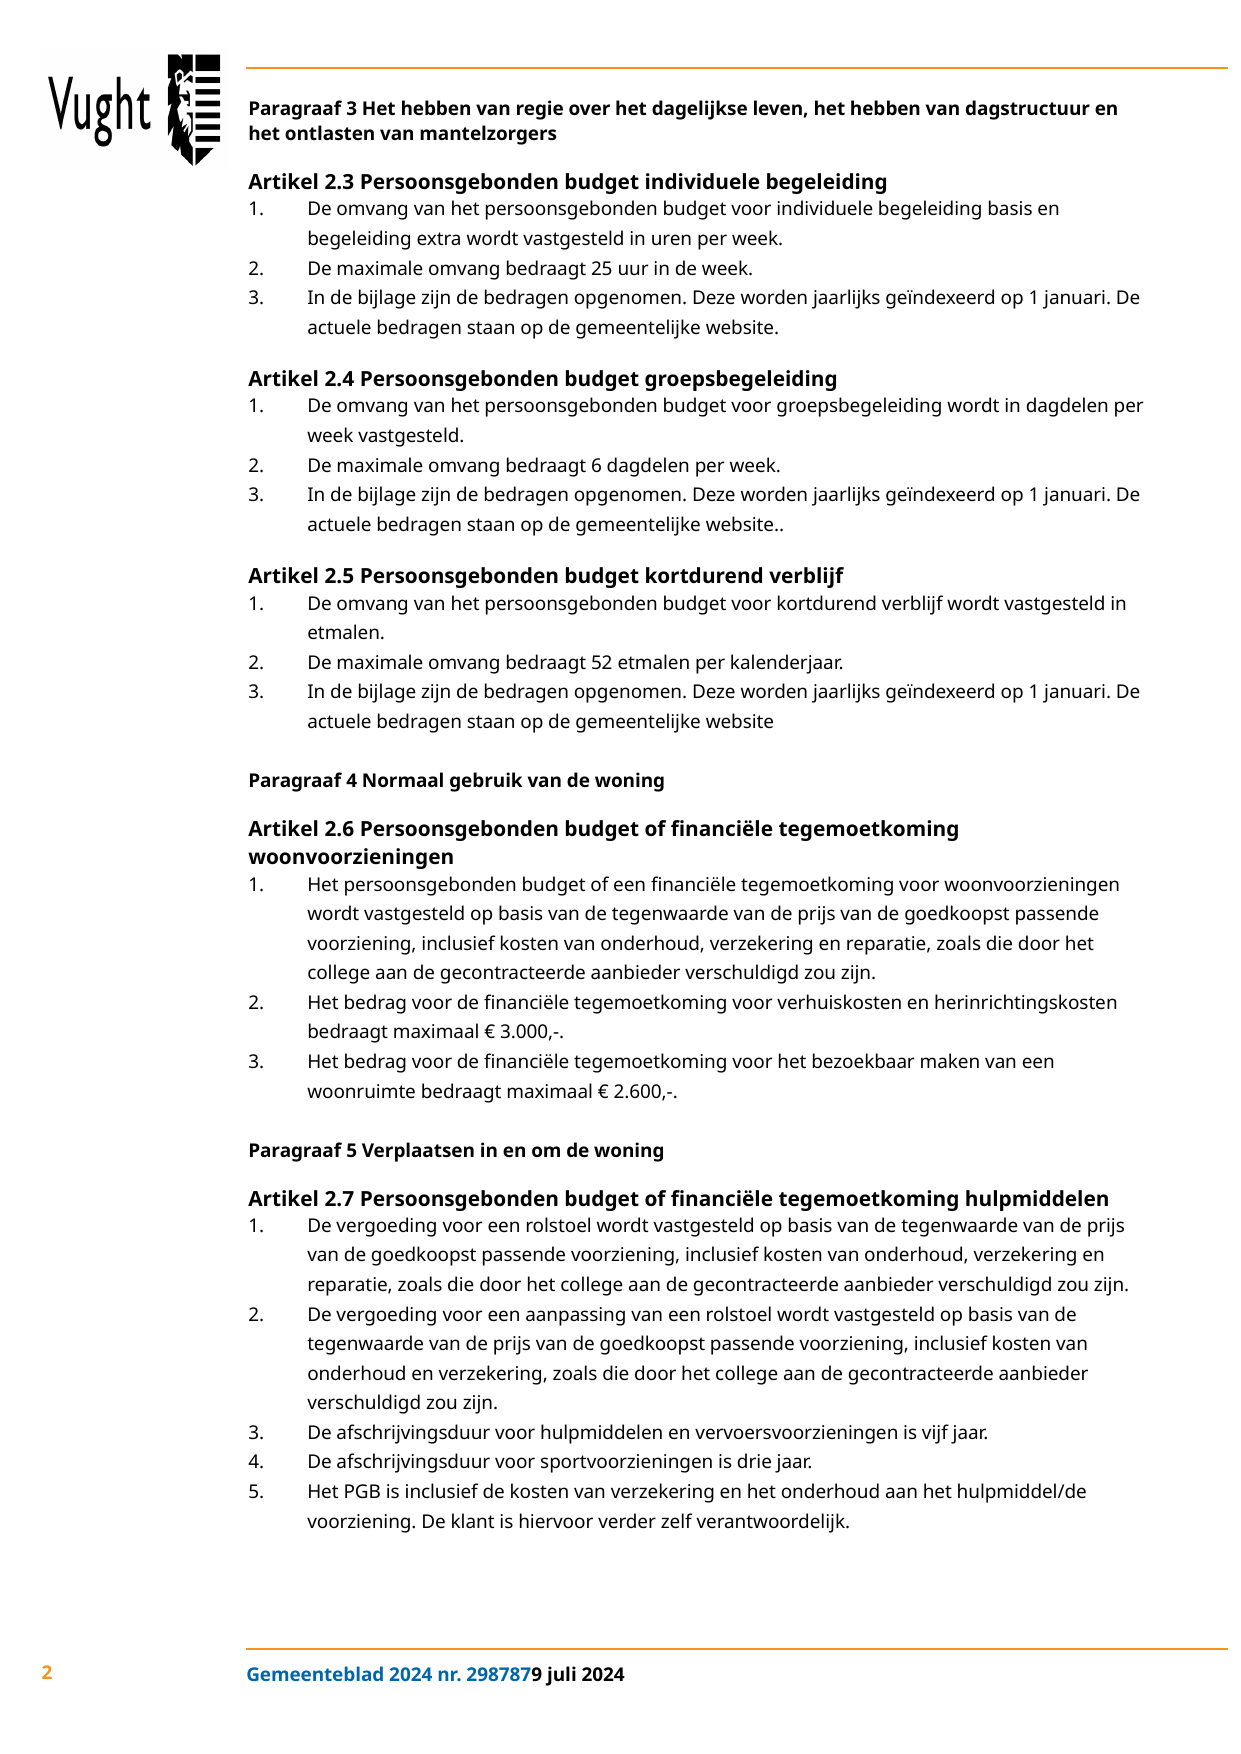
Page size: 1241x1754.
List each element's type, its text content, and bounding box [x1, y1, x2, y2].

list De omvang van het persoonsgebonden budget voor individuele begeleiding basis en begeleiding extra wordt vastgesteld in uren per week. [248, 196, 1152, 251]
text Artikel 2.5 Persoonsgebonden budget kortdurend verblijf [248, 561, 1152, 590]
list De maximale omvang bedraagt 52 etmalen per kalenderjaar. [248, 649, 1152, 675]
list De vergoeding voor een aanpassing van een rolstoel wordt vastgesteld op basis van de tegenwaarde van de prijs van de goedkoopst passende voorziening, inclusief kosten van onderhoud en verzekering, zoals die door het college aan de gecontracteerde aanbieder verschuldigd zou zijn. [248, 1301, 1152, 1415]
text Artikel 2.4 Persoonsgebonden budget groepsbegeleiding [248, 364, 1152, 393]
list Het bedrag voor de financiële tegemoetkoming voor het bezoekbaar maken van een woonruimte bedraagt maximaal € 2.600,-. [248, 1048, 1152, 1104]
list In de bijlage zijn de bedragen opgenomen. Deze worden jaarlijks geïndexeerd op 1 januari. De actuele bedragen staan op de gemeentelijke website [248, 679, 1152, 734]
list In de bijlage zijn de bedragen opgenomen. Deze worden jaarlijks geïndexeerd op 1 januari. De actuele bedragen staan op de gemeentelijke website. [248, 284, 1152, 339]
list Het bedrag voor de financiële tegemoetkoming voor verhuiskosten en herinrichtingskosten bedraagt maximaal € 3.000,-. [248, 989, 1152, 1044]
picture [41, 47, 231, 172]
text Artikel 2.6 Persoonsgebonden budget of financiële tegemoetkoming woonvoorzieningen [248, 814, 1152, 871]
text Paragraaf 5 Verplaatsen in en om de woning [248, 1137, 1152, 1163]
list In de bijlage zijn de bedragen opgenomen. Deze worden jaarlijks geïndexeerd op 1 januari. De actuele bedragen staan op de gemeentelijke website.. [248, 481, 1152, 537]
list De maximale omvang bedraagt 25 uur in de week. [248, 255, 1152, 280]
text Paragraaf 3 Het hebben van regie over het dagelijkse leven, het hebben van dagstructuur en het ontlasten van mantelzorgers [248, 95, 1152, 146]
list De afschrijvingsduur voor hulpmiddelen en vervoersvoorzieningen is vijf jaar. [248, 1419, 1152, 1445]
list De omvang van het persoonsgebonden budget voor groepsbegeleiding wordt in dagdelen per week vastgesteld. [248, 393, 1152, 448]
list De omvang van het persoonsgebonden budget voor kortdurend verblijf wordt vastgesteld in etmalen. [248, 590, 1152, 645]
text Paragraaf 4 Normaal gebruik van de woning [248, 767, 1152, 793]
list Het persoonsgebonden budget of een financiële tegemoetkoming voor woonvoorzieningen wordt vastgesteld op basis van de tegenwaarde van de prijs van de goedkoopst passende voorziening, inclusief kosten van onderhoud, verzekering en reparatie, zoals die door het college aan de gecontracteerde aanbieder verschuldigd zou zijn. [248, 871, 1152, 985]
text Artikel 2.3 Persoonsgebonden budget individuele begeleiding [248, 167, 1152, 196]
list De afschrijvingsduur voor sportvoorzieningen is drie jaar. [248, 1449, 1152, 1474]
list Het PGB is inclusief de kosten van verzekering en het onderhoud aan het hulpmiddel/de voorziening. De klant is hiervoor verder zelf verantwoordelijk. [248, 1478, 1152, 1534]
list De maximale omvang bedraagt 6 dagdelen per week. [248, 452, 1152, 478]
list De vergoeding voor een rolstoel wordt vastgesteld op basis van de tegenwaarde van de prijs van de goedkoopst passende voorziening, inclusief kosten van onderhoud, verzekering en reparatie, zoals die door het college aan de gecontracteerde aanbieder verschuldigd zou zijn. [248, 1212, 1152, 1297]
text Artikel 2.7 Persoonsgebonden budget of financiële tegemoetkoming hulpmiddelen [248, 1184, 1152, 1212]
